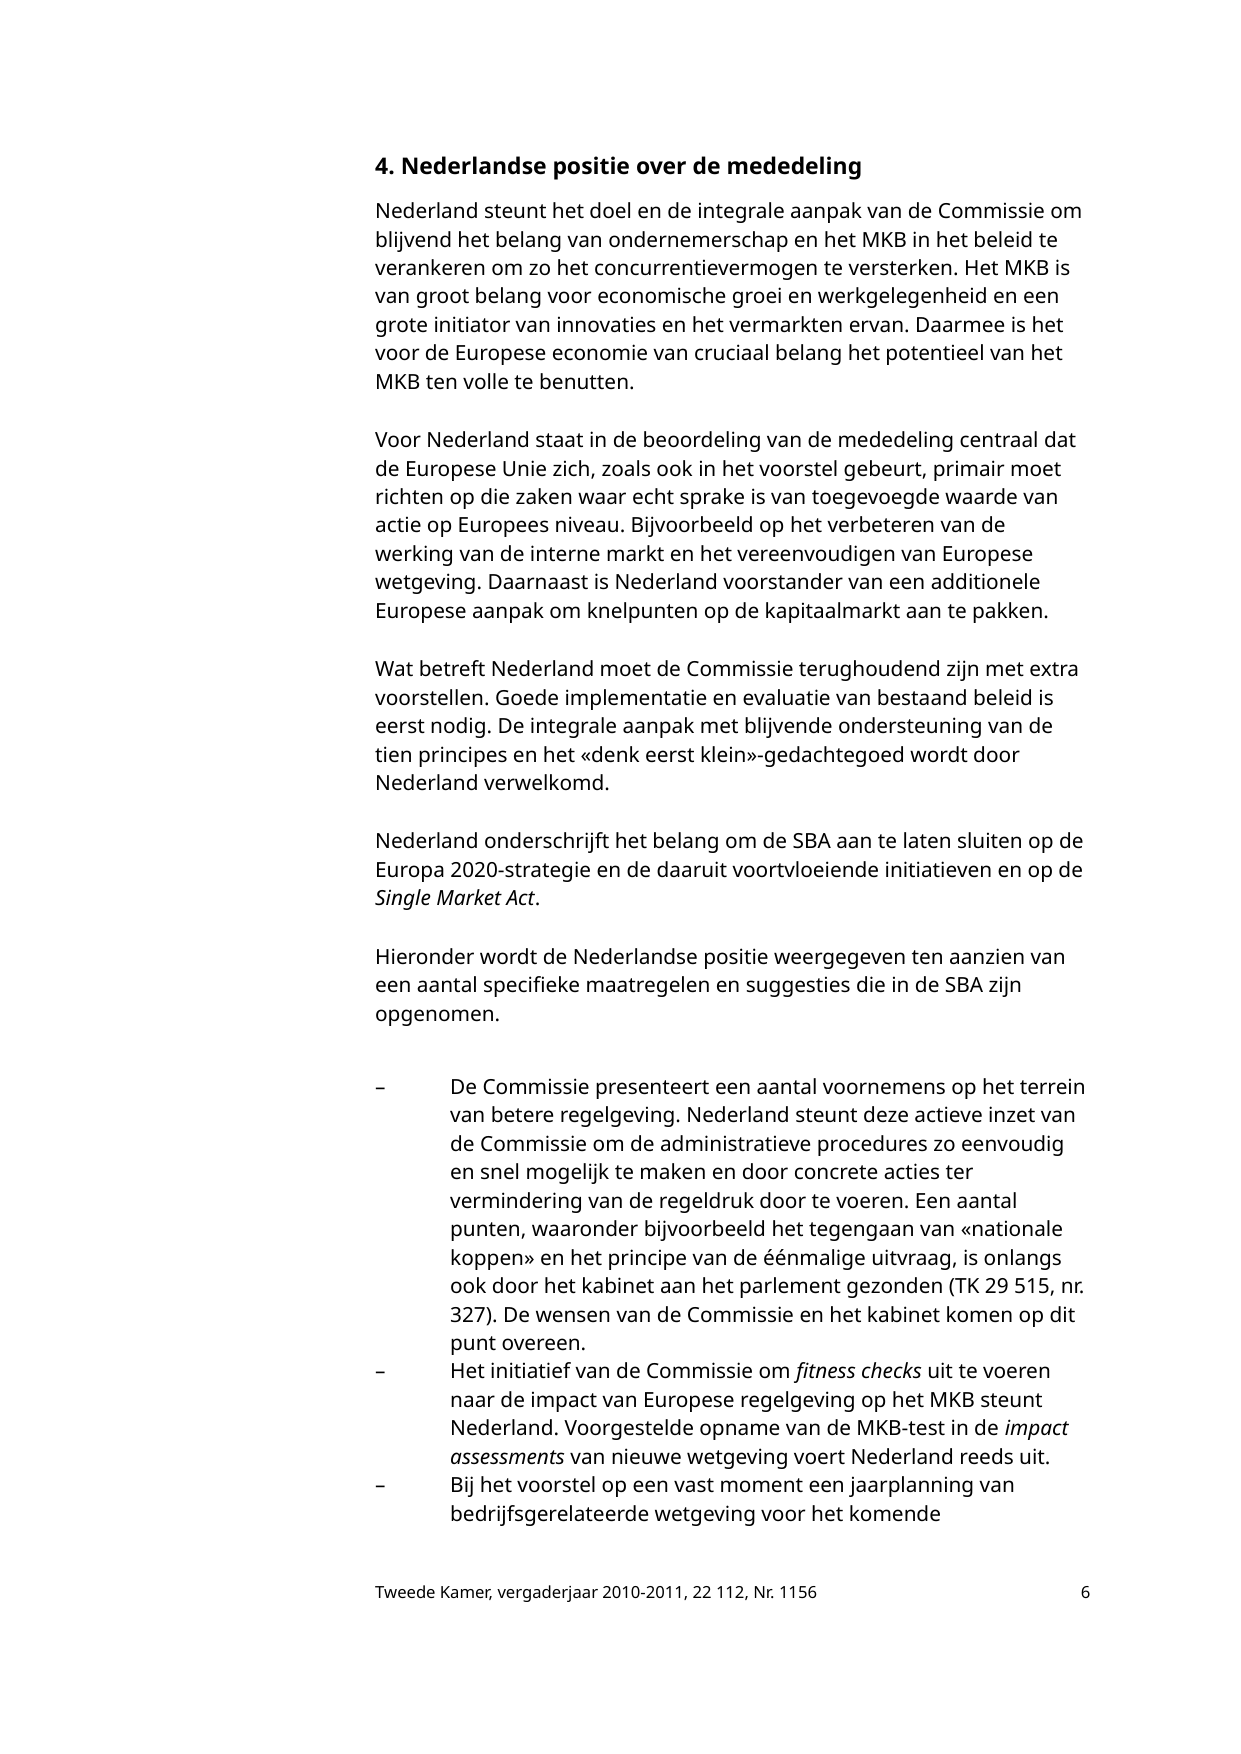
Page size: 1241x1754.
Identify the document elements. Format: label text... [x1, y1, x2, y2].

text Nederland onderschrijft het belang om de SBA aan te laten sluiten op de Europa 2020-strategie en de daaruit voortvloeiende initiatieven en op de Single Market Act. [375, 827, 1090, 912]
text Hieronder wordt de Nederlandse positie weergegeven ten aanzien van een aantal specifieke maatregelen en suggesties die in de SBA zijn opgenomen. [375, 942, 1090, 1027]
list Bij het voorstel op een vast moment een jaarplanning van bedrijfsgerelateerde wetgeving voor het komende [375, 1470, 1090, 1527]
text Wat betreft Nederland moet de Commissie terughoudend zijn met extra voorstellen. Goede implementatie en evaluatie van bestaand beleid is eerst nodig. De integrale aanpak met blijvende ondersteuning van de tien principes en het «denk eerst klein»-gedachtegoed wordt door Nederland verwelkomd. [375, 654, 1090, 797]
text Voor Nederland staat in de beoordeling van de mededeling centraal dat de Europese Unie zich, zoals ook in het voorstel gebeurt, primair moet richten op die zaken waar echt sprake is van toegevoegde waarde van actie op Europees niveau. Bijvoorbeeld op het verbeteren van de werking van de interne markt en het vereenvoudigen van Europese wetgeving. Daarnaast is Nederland voorstander van een additionele Europese aanpak om knelpunten op de kapitaalmarkt aan te pakken. [375, 425, 1090, 624]
subtitle 4. Nederlandse positie over de mededeling [375, 150, 1090, 181]
list Het initiatief van de Commissie om fitness checks uit te voeren naar de impact van Europese regelgeving op het MKB steunt Nederland. Voorgestelde opname van de MKB-test in de impact assessments van nieuwe wetgeving voert Nederland reeds uit. [375, 1357, 1090, 1470]
list De Commissie presenteert een aantal voornemens op het terrein van betere regelgeving. Nederland steunt deze actieve inzet van de Commissie om de administratieve procedures zo eenvoudig en snel mogelijk te maken en door concrete acties ter vermindering van de regeldruk door te voeren. Een aantal punten, waaronder bijvoorbeeld het tegengaan van «nationale koppen» en het principe van de éénmalige uitvraag, is onlangs ook door het kabinet aan het parlement gezonden (TK 29 515, nr. 327). De wensen van de Commissie en het kabinet komen op dit punt overeen. [375, 1072, 1090, 1357]
text Nederland steunt het doel en de integrale aanpak van de Commissie om blijvend het belang van ondernemerschap en het MKB in het beleid te verankeren om zo het concurrentievermogen te versterken. Het MKB is van groot belang voor economische groei en werkgelegenheid en een grote initiator van innovaties en het vermarkten ervan. Daarmee is het voor de Europese economie van cruciaal belang het potentieel van het MKB ten volle te benutten. [375, 196, 1090, 395]
